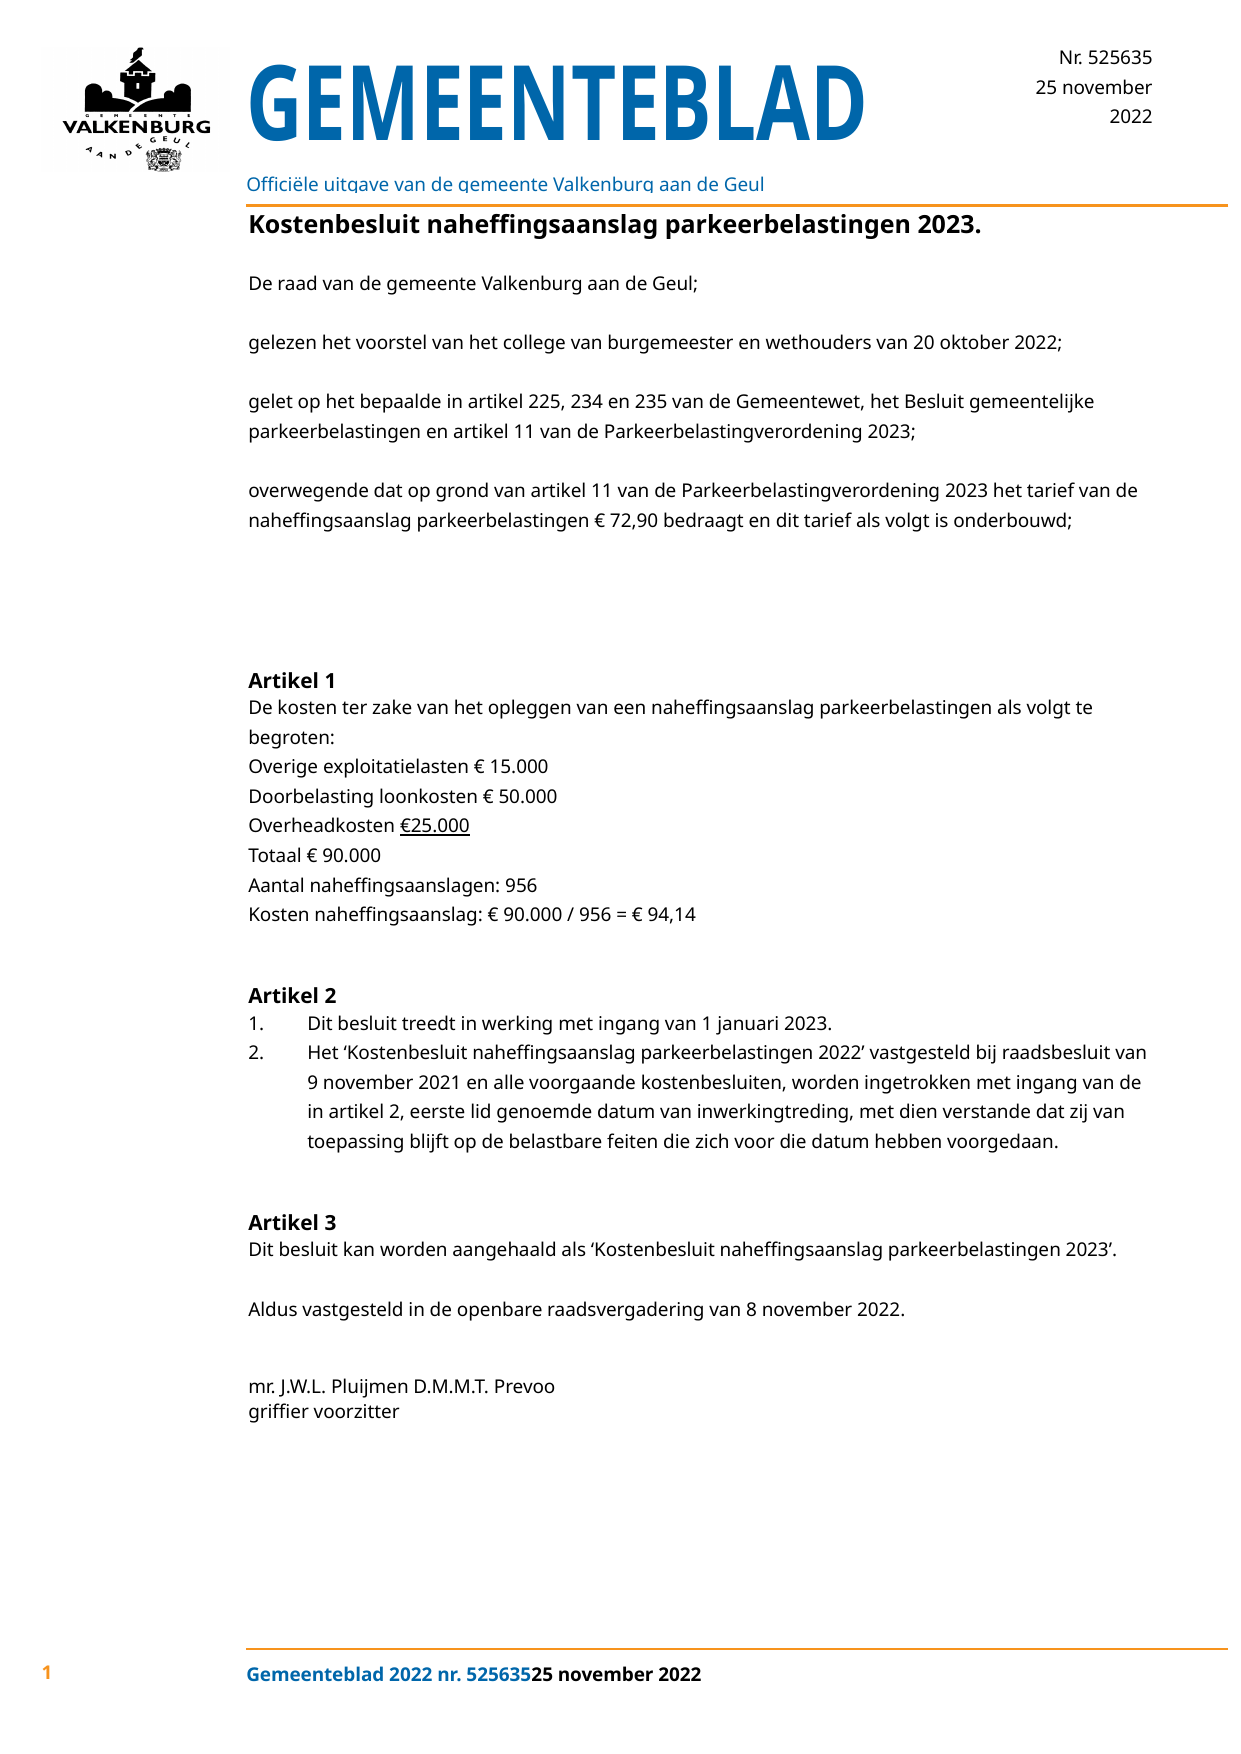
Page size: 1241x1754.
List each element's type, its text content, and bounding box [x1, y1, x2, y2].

text Overheadkosten €25.000 [248, 813, 1152, 838]
text Kostenbesluit naheffingsaanslag parkeerbelastingen 2023. [248, 207, 1152, 241]
text De kosten ter zake van het opleggen van een naheffingsaanslag parkeerbelastingen als volgt te begroten: [248, 694, 1152, 749]
text Dit besluit kan worden aangehaald als ‘Kostenbesluit naheffingsaanslag parkeerbelastingen 2023’. [248, 1237, 1152, 1262]
text Kosten naheffingsaanslag: € 90.000 / 956 = € 94,14 [248, 901, 1152, 927]
text Artikel 1 [248, 666, 1152, 694]
text Doorbelasting loonkosten € 50.000 [248, 783, 1152, 809]
text gelezen het voorstel van het college van burgemeester en wethouders van 20 oktober 2022; [248, 329, 1152, 355]
text overwegende dat op grond van artikel 11 van de Parkeerbelastingverordening 2023 het tarief van de naheffingsaanslag parkeerbelastingen € 72,90 bedraagt en dit tarief als volgt is onderbouwd; [248, 477, 1152, 533]
text gelet op het bepaalde in artikel 225, 234 en 235 van de Gemeentewet, het Besluit gemeentelijke parkeerbelastingen en artikel 11 van de Parkeerbelastingverordening 2023; [248, 389, 1152, 444]
text Totaal € 90.000 [248, 842, 1152, 868]
text Artikel 3 [248, 1208, 1152, 1237]
list Dit besluit treedt in werking met ingang van 1 januari 2023. [248, 1010, 1152, 1036]
picture [41, 47, 231, 172]
text mr. J.W.L. Pluijmen D.M.M.T. Prevoo [248, 1373, 1152, 1399]
text Aldus vastgesteld in de openbare raadsvergadering van 8 november 2022. [248, 1296, 1152, 1321]
text De raad van de gemeente Valkenburg aan de Geul; [248, 270, 1152, 296]
text Aantal naheffingsaanslagen: 956 [248, 872, 1152, 897]
list Het ‘Kostenbesluit naheffingsaanslag parkeerbelastingen 2022’ vastgesteld bij raadsbesluit van 9 november 2021 en alle voorgaande kostenbesluiten, worden ingetrokken met ingang van de in artikel 2, eerste lid genoemde datum van inwerkingtreding, met dien verstande dat zij van toepassing blijft op de belastbare feiten die zich voor die datum hebben voorgedaan. [248, 1039, 1152, 1154]
text griffier voorzitter [248, 1399, 1152, 1424]
text Artikel 2 [248, 981, 1152, 1010]
text Overige exploitatielasten € 15.000 [248, 753, 1152, 779]
